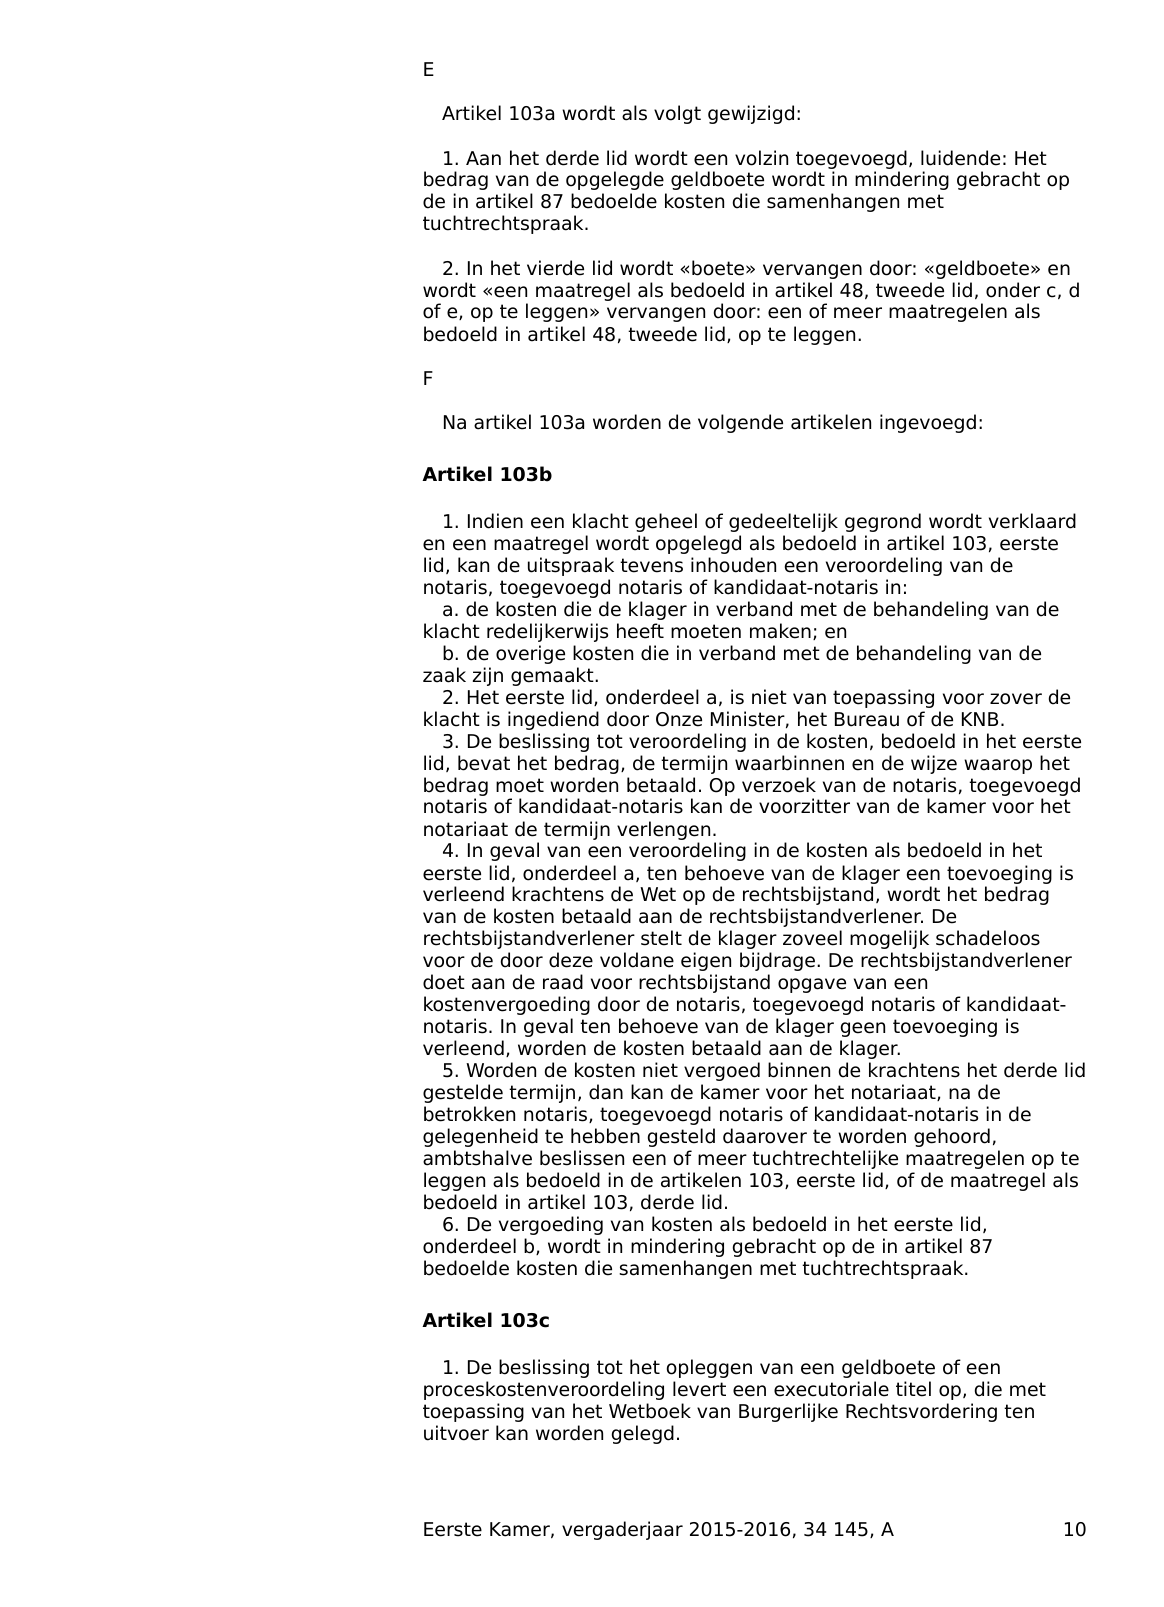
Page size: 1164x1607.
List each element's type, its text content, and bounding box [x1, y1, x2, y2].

text 2. In het vierde lid wordt «boete» vervangen door: «geldboete» en wordt «een maatregel als bedoeld in artikel 48, tweede lid, onder c, d of e, op te leggen» vervangen door: een of meer maatregelen als bedoeld in artikel 48, tweede lid, op te leggen. [422, 257, 1087, 345]
text a. de kosten die de klager in verband met de behandeling van de klacht redelijkerwijs heeft moeten maken; en [422, 599, 1087, 643]
text 1. Aan het derde lid wordt een volzin toegevoegd, luidende: Het bedrag van de opgelegde geldboete wordt in mindering gebracht op de in artikel 87 bedoelde kosten die samenhangen met tuchtrechtspraak. [422, 147, 1087, 235]
text 1. De beslissing tot het opleggen van een geldboete of een proceskostenveroordeling levert een executoriale titel op, die met toepassing van het Wetboek van Burgerlijke Rechtsvordering ten uitvoer kan worden gelegd. [422, 1357, 1087, 1445]
text F [422, 368, 1087, 389]
text 2. Het eerste lid, onderdeel a, is niet van toepassing voor zover de klacht is ingediend door Onze Minister, het Bureau of de KNB. [422, 687, 1087, 731]
text E [422, 59, 1087, 81]
text 1. Indien een klacht geheel of gedeeltelijk gegrond wordt verklaard en een maatregel wordt opgelegd als bedoeld in artikel 103, eerste lid, kan de uitspraak tevens inhouden een veroordeling van de notaris, toegevoegd notaris of kandidaat-notaris in: [422, 511, 1087, 599]
text Na artikel 103a worden de volgende artikelen ingevoegd: [422, 412, 1087, 434]
text b. de overige kosten die in verband met de behandeling van de zaak zijn gemaakt. [422, 643, 1087, 687]
subtitle Artikel 103b [422, 464, 1087, 486]
text 3. De beslissing tot veroordeling in de kosten, bedoeld in het eerste lid, bevat het bedrag, de termijn waarbinnen en de wijze waarop het bedrag moet worden betaald. Op verzoek van de notaris, toegevoegd notaris of kandidaat-notaris kan de voorzitter van de kamer voor het notariaat de termijn verlengen. [422, 731, 1087, 840]
text 5. Worden de kosten niet vergoed binnen de krachtens het derde lid gestelde termijn, dan kan de kamer voor het notariaat, na de betrokken notaris, toegevoegd notaris of kandidaat-notaris in de gelegenheid te hebben gesteld daarover te worden gehoord, ambtshalve beslissen een of meer tuchtrechtelijke maatregelen op te leggen als bedoeld in de artikelen 103, eerste lid, of de maatregel als bedoeld in artikel 103, derde lid. [422, 1060, 1087, 1214]
text 4. In geval van een veroordeling in de kosten als bedoeld in het eerste lid, onderdeel a, ten behoeve van de klager een toevoeging is verleend krachtens de Wet op de rechtsbijstand, wordt het bedrag van de kosten betaald aan de rechtsbijstandverlener. De rechtsbijstandverlener stelt de klager zoveel mogelijk schadeloos voor de door deze voldane eigen bijdrage. De rechtsbijstandverlener doet aan de raad voor rechtsbijstand opgave van een kostenvergoeding door de notaris, toegevoegd notaris of kandidaat-notaris. In geval ten behoeve van de klager geen toevoeging is verleend, worden de kosten betaald aan de klager. [422, 840, 1087, 1060]
text 6. De vergoeding van kosten als bedoeld in het eerste lid, onderdeel b, wordt in mindering gebracht op de in artikel 87 bedoelde kosten die samenhangen met tuchtrechtspraak. [422, 1214, 1087, 1280]
subtitle Artikel 103c [422, 1310, 1087, 1332]
text Artikel 103a wordt als volgt gewijzigd: [422, 103, 1087, 125]
